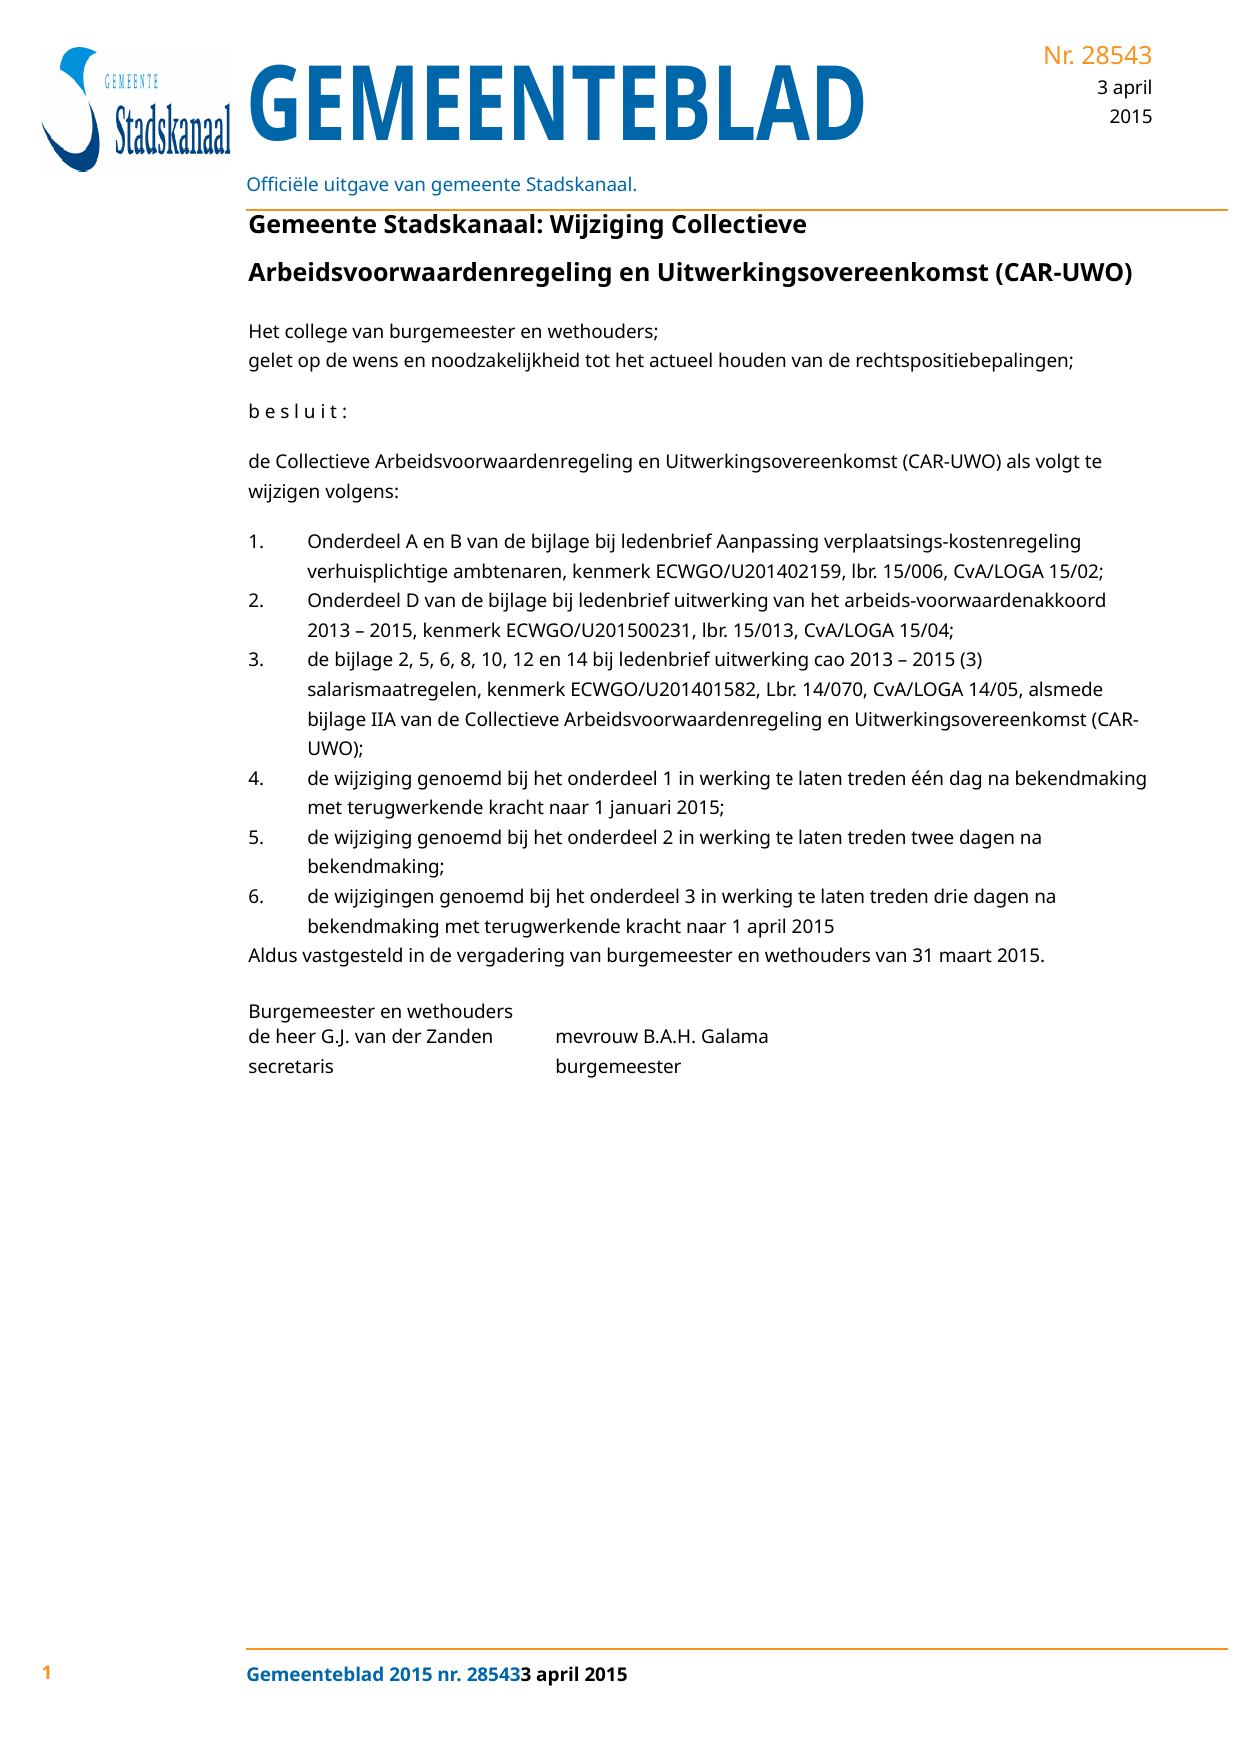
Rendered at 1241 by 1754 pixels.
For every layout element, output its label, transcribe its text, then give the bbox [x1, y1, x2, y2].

text Aldus vastgesteld in de vergadering van burgemeester en wethouders van 31 maart 2015. [248, 942, 1152, 968]
list de wijziging genoemd bij het onderdeel 2 in werking te laten treden twee dagen na bekendmaking; [248, 824, 1152, 879]
list Onderdeel A en B van de bijlage bij ledenbrief Aanpassing verplaatsings-kostenregeling verhuisplichtige ambtenaren, kenmerk ECWGO/U201402159, lbr. 15/006, CvA/LOGA 15/02; [248, 528, 1152, 584]
text b e s l u i t : [248, 398, 1152, 424]
list de wijziging genoemd bij het onderdeel 1 in werking te laten treden één dag na bekendmaking met terugwerkende kracht naar 1 januari 2015; [248, 765, 1152, 820]
text gelet op de wens en noodzakelijkheid tot het actueel houden van de rechtspositiebepalingen; [248, 347, 1152, 373]
list de bijlage 2, 5, 6, 8, 10, 12 en 14 bij ledenbrief uitwerking cao 2013 – 2015 (3) salarismaatregelen, kenmerk ECWGO/U201401582, Lbr. 14/070, CvA/LOGA 14/05, alsmede bijlage IIA van de Collectieve Arbeidsvoorwaardenregeling en Uitwerkingsovereenkomst (CAR-UWO); [248, 647, 1152, 761]
text Gemeente Stadskanaal: Wijziging Collectieve Arbeidsvoorwaardenregeling en Uitwerkingsovereenkomst (CAR-UWO) [248, 211, 1152, 288]
list de wijzigingen genoemd bij het onderdeel 3 in werking te laten treden drie dagen na bekendmaking met terugwerkende kracht naar 1 april 2015 [248, 883, 1152, 939]
table_header Burgemeester en wethouders [248, 998, 555, 1023]
text Het college van burgemeester en wethouders; [248, 318, 1152, 344]
table_cell mevrouw B.A.H. Galama burgemeester [555, 1024, 1152, 1079]
list Onderdeel D van de bijlage bij ledenbrief uitwerking van het arbeids-voorwaardenakkoord 2013 – 2015, kenmerk ECWGO/U201500231, lbr. 15/013, CvA/LOGA 15/04; [248, 587, 1152, 643]
table_cell de heer G.J. van der Zanden secretaris [248, 1024, 555, 1079]
text de Collectieve Arbeidsvoorwaardenregeling en Uitwerkingsovereenkomst (CAR-UWO) als volgt te wijzigen volgens: [248, 448, 1152, 504]
picture [41, 47, 231, 172]
